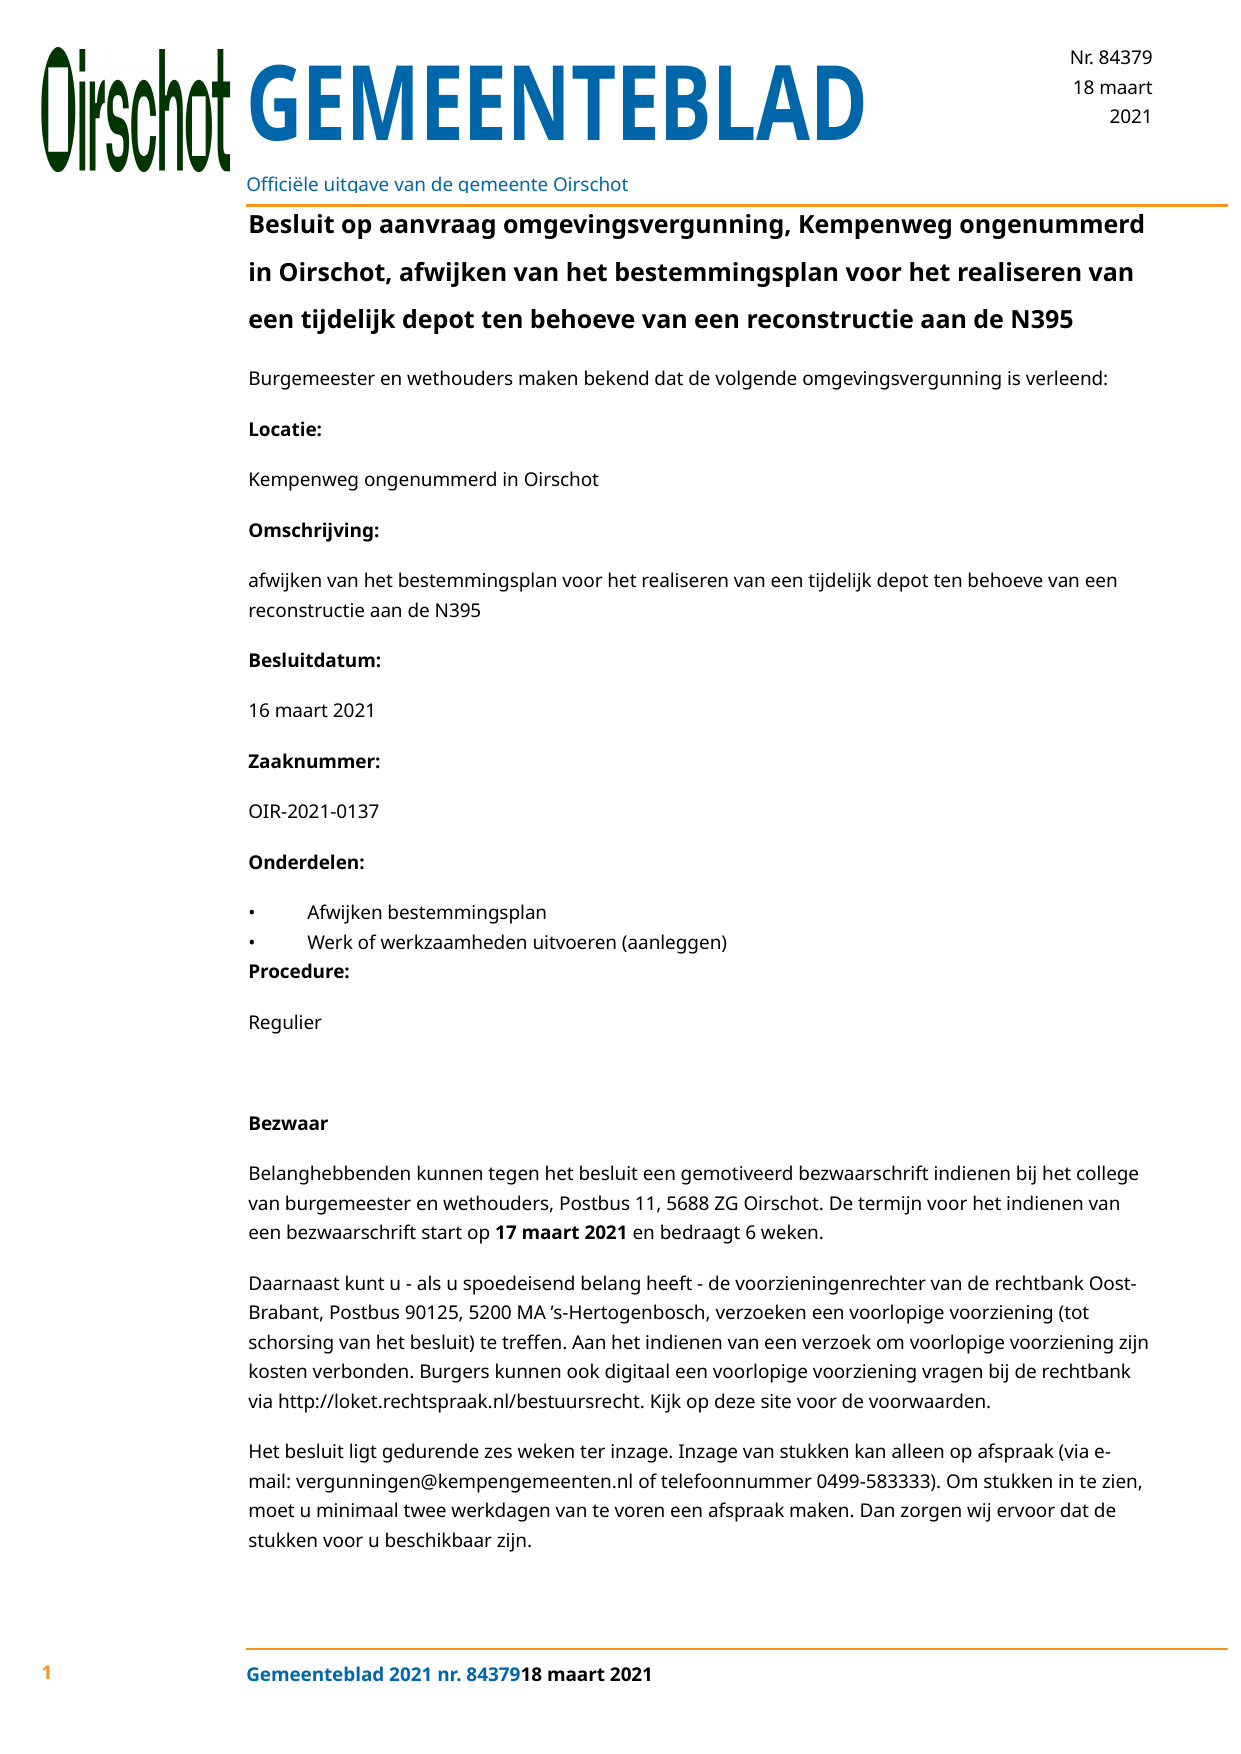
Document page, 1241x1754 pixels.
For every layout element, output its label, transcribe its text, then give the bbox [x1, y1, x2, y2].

list Afwijken bestemmingsplan [248, 899, 1152, 925]
text Procedure: [248, 958, 1152, 984]
text Onderdelen: [248, 849, 1152, 874]
text Omschrijving: [248, 517, 1152, 542]
text Het besluit ligt gedurende zes weken ter inzage. Inzage van stukken kan alleen op afspraak (via e-mail: vergunningen@kempengemeenten.nl of telefoonnummer 0499-583333). Om stukken in te zien, moet u minimaal twee werkdagen van te voren een afspraak maken. Dan zorgen wij ervoor dat de stukken voor u beschikbaar zijn. [248, 1438, 1152, 1553]
text Kempenweg ongenummerd in Oirschot [248, 466, 1152, 492]
text Zaaknummer: [248, 748, 1152, 774]
text Daarnaast kunt u - als u spoedeisend belang heeft - de voorzieningenrechter van de rechtbank Oost-Brabant, Postbus 90125, 5200 MA ’s-Hertogenbosch, verzoeken een voorlopige voorziening (tot schorsing van het besluit) te treffen. Aan het indienen van een verzoek om voorlopige voorziening zijn kosten verbonden. Burgers kunnen ook digitaal een voorlopige voorziening vragen bij de rechtbank via http://loket.rechtspraak.nl/bestuursrecht. Kijk op deze site voor de voorwaarden. [248, 1270, 1152, 1414]
text Belanghebbenden kunnen tegen het besluit een gemotiveerd bezwaarschrift indienen bij het college van burgemeester en wethouders, Postbus 11, 5688 ZG Oirschot. De termijn voor het indienen van een bezwaarschrift start op 17 maart 2021 en bedraagt 6 weken. [248, 1160, 1152, 1245]
text Regulier [248, 1009, 1152, 1034]
text OIR-2021-0137 [248, 798, 1152, 824]
text 16 maart 2021 [248, 698, 1152, 723]
text Besluitdatum: [248, 647, 1152, 673]
text Locatie: [248, 416, 1152, 442]
picture [41, 47, 231, 172]
text Burgemeester en wethouders maken bekend dat de volgende omgevingsvergunning is verleend: [248, 366, 1152, 391]
text Bezwaar [248, 1110, 1152, 1135]
text Besluit op aanvraag omgevingsvergunning, Kempenweg ongenummerd in Oirschot, afwijken van het bestemmingsplan voor het realiseren van een tijdelijk depot ten behoeve van een reconstructie aan de N395 [248, 207, 1152, 336]
list Werk of werkzaamheden uitvoeren (aanleggen) [248, 929, 1152, 954]
text afwijken van het bestemmingsplan voor het realiseren van een tijdelijk depot ten behoeve van een reconstructie aan de N395 [248, 567, 1152, 622]
